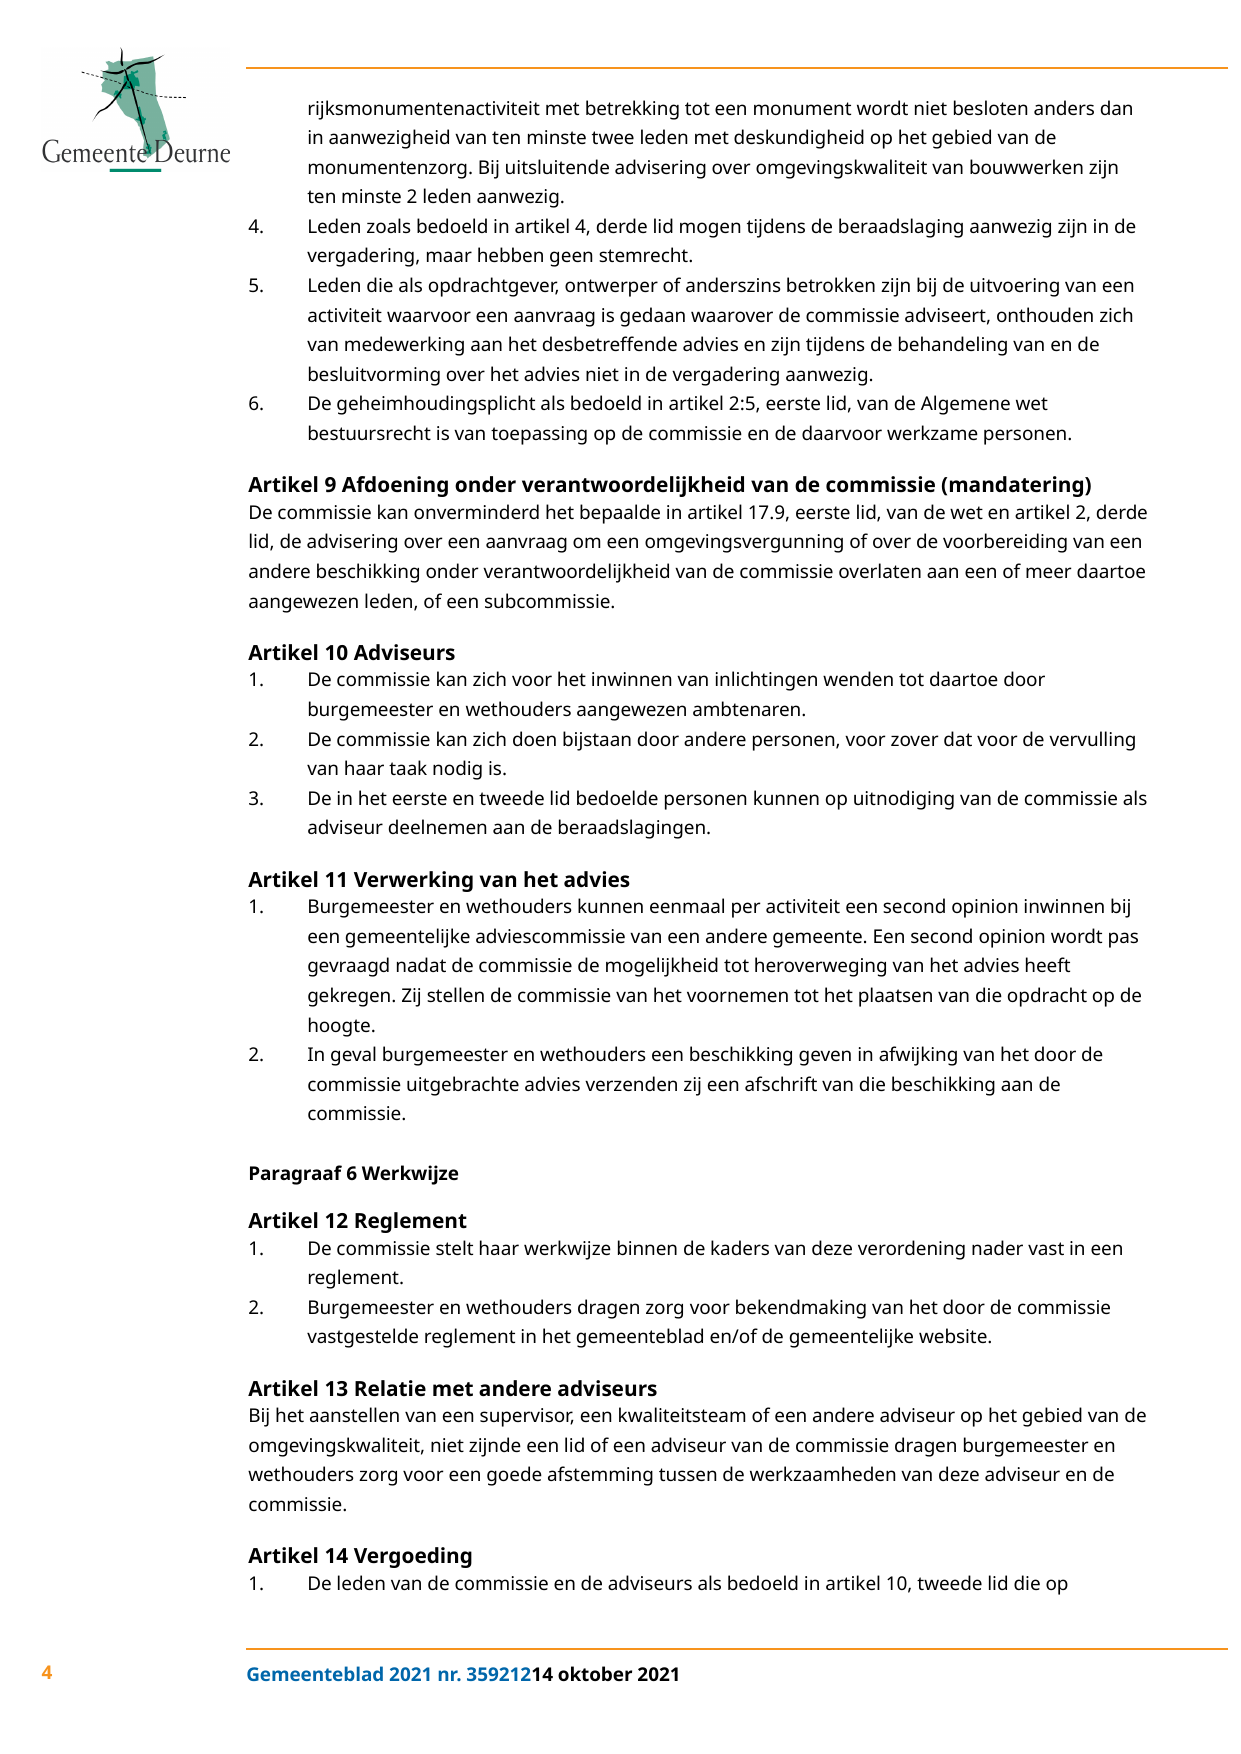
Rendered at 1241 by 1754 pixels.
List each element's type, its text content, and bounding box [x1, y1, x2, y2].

text Artikel 9 Afdoening onder verantwoordelijkheid van de commissie (mandatering) [248, 471, 1152, 499]
list Burgemeester en wethouders dragen zorg voor bekendmaking van het door de commissie vastgestelde reglement in het gemeenteblad en/of de gemeentelijke website. [248, 1294, 1152, 1349]
picture [41, 47, 231, 172]
text De commissie kan onverminderd het bepaalde in artikel 17.9, eerste lid, van de wet en artikel 2, derde lid, de advisering over een aanvraag om een omgevingsvergunning of over de voorbereiding van een andere beschikking onder verantwoordelijkheid van de commissie overlaten aan een of meer daartoe aangewezen leden, of een subcommissie. [248, 499, 1152, 613]
text Artikel 10 Adviseurs [248, 638, 1152, 667]
text Artikel 13 Relatie met andere adviseurs [248, 1374, 1152, 1402]
list De geheimhoudingsplicht als bedoeld in artikel 2:5, eerste lid, van de Algemene wet bestuursrecht is van toepassing op de commissie en de daarvoor werkzame personen. [248, 391, 1152, 446]
list In geval burgemeester en wethouders een beschikking geven in afwijking van het door de commissie uitgebrachte advies verzenden zij een afschrift van die beschikking aan de commissie. [248, 1041, 1152, 1126]
list De in het eerste en tweede lid bedoelde personen kunnen op uitnodiging van de commissie als adviseur deelnemen aan de beraadslagingen. [248, 785, 1152, 840]
list De commissie kan zich doen bijstaan door andere personen, voor zover dat voor de vervulling van haar taak nodig is. [248, 726, 1152, 781]
list De commissie kan zich voor het inwinnen van inlichtingen wenden tot daartoe door burgemeester en wethouders aangewezen ambtenaren. [248, 667, 1152, 722]
list Burgemeester en wethouders kunnen eenmaal per activiteit een second opinion inwinnen bij een gemeentelijke adviescommissie van een andere gemeente. Een second opinion wordt pas gevraagd nadat de commissie de mogelijkheid tot heroverweging van het advies heeft gekregen. Zij stellen de commissie van het voornemen tot het plaatsen van die opdracht op de hoogte. [248, 893, 1152, 1037]
text Artikel 12 Reglement [248, 1206, 1152, 1235]
text Artikel 14 Vergoeding [248, 1541, 1152, 1570]
list De commissie stelt haar werkwijze binnen de kaders van deze verordening nader vast in een reglement. [248, 1235, 1152, 1290]
list De leden van de commissie en de adviseurs als bedoeld in artikel 10, tweede lid die op [248, 1570, 1152, 1596]
text Paragraaf 6 Werkwijze [248, 1160, 1152, 1185]
text Artikel 11 Verwerking van het advies [248, 865, 1152, 893]
text Bij het aanstellen van een supervisor, een kwaliteitsteam of een andere adviseur op het gebied van de omgevingskwaliteit, niet zijnde een lid of een adviseur van de commissie dragen burgemeester en wethouders zorg voor een goede afstemming tussen de werkzaamheden van deze adviseur en de commissie. [248, 1402, 1152, 1517]
list rijksmonumentenactiviteit met betrekking tot een monument wordt niet besloten anders dan in aanwezigheid van ten minste twee leden met deskundigheid op het gebied van de monumentenzorg. Bij uitsluitende advisering over omgevingskwaliteit van bouwwerken zijn ten minste 2 leden aanwezig. [248, 95, 1152, 209]
list Leden die als opdrachtgever, ontwerper of anderszins betrokken zijn bij de uitvoering van een activiteit waarvoor een aanvraag is gedaan waarover de commissie adviseert, onthouden zich van medewerking aan het desbetreffende advies en zijn tijdens de behandeling van en de besluitvorming over het advies niet in de vergadering aanwezig. [248, 272, 1152, 387]
list Leden zoals bedoeld in artikel 4, derde lid mogen tijdens de beraadslaging aanwezig zijn in de vergadering, maar hebben geen stemrecht. [248, 213, 1152, 268]
